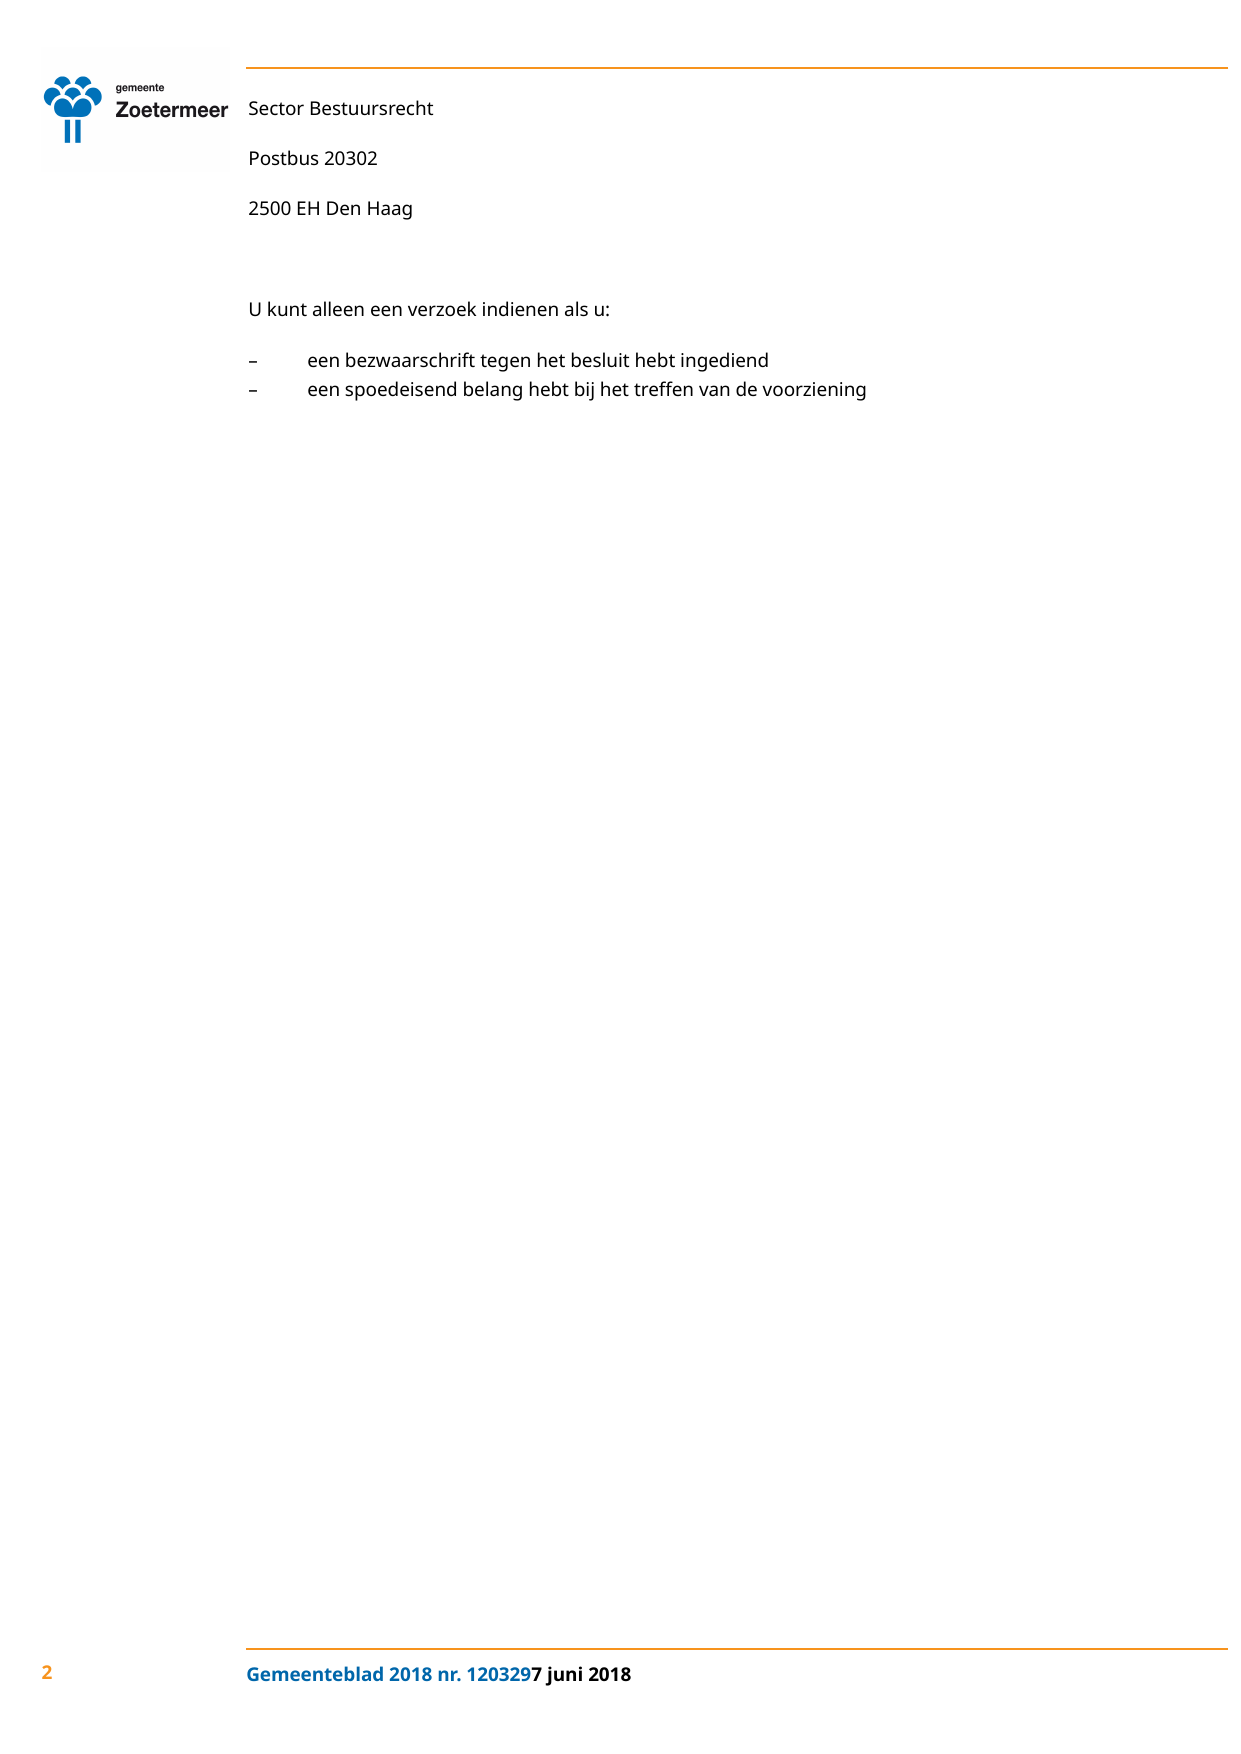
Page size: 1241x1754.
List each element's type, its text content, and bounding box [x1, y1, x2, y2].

text 2500 EH Den Haag [248, 196, 1152, 221]
text U kunt alleen een verzoek indienen als u: [248, 296, 1152, 322]
picture [41, 47, 231, 172]
text Sector Bestuursrecht [248, 95, 1152, 121]
list een spoedeisend belang hebt bij het treffen van de voorziening [248, 376, 1152, 402]
list een bezwaarschrift tegen het besluit hebt ingediend [248, 347, 1152, 373]
text Postbus 20302 [248, 145, 1152, 171]
